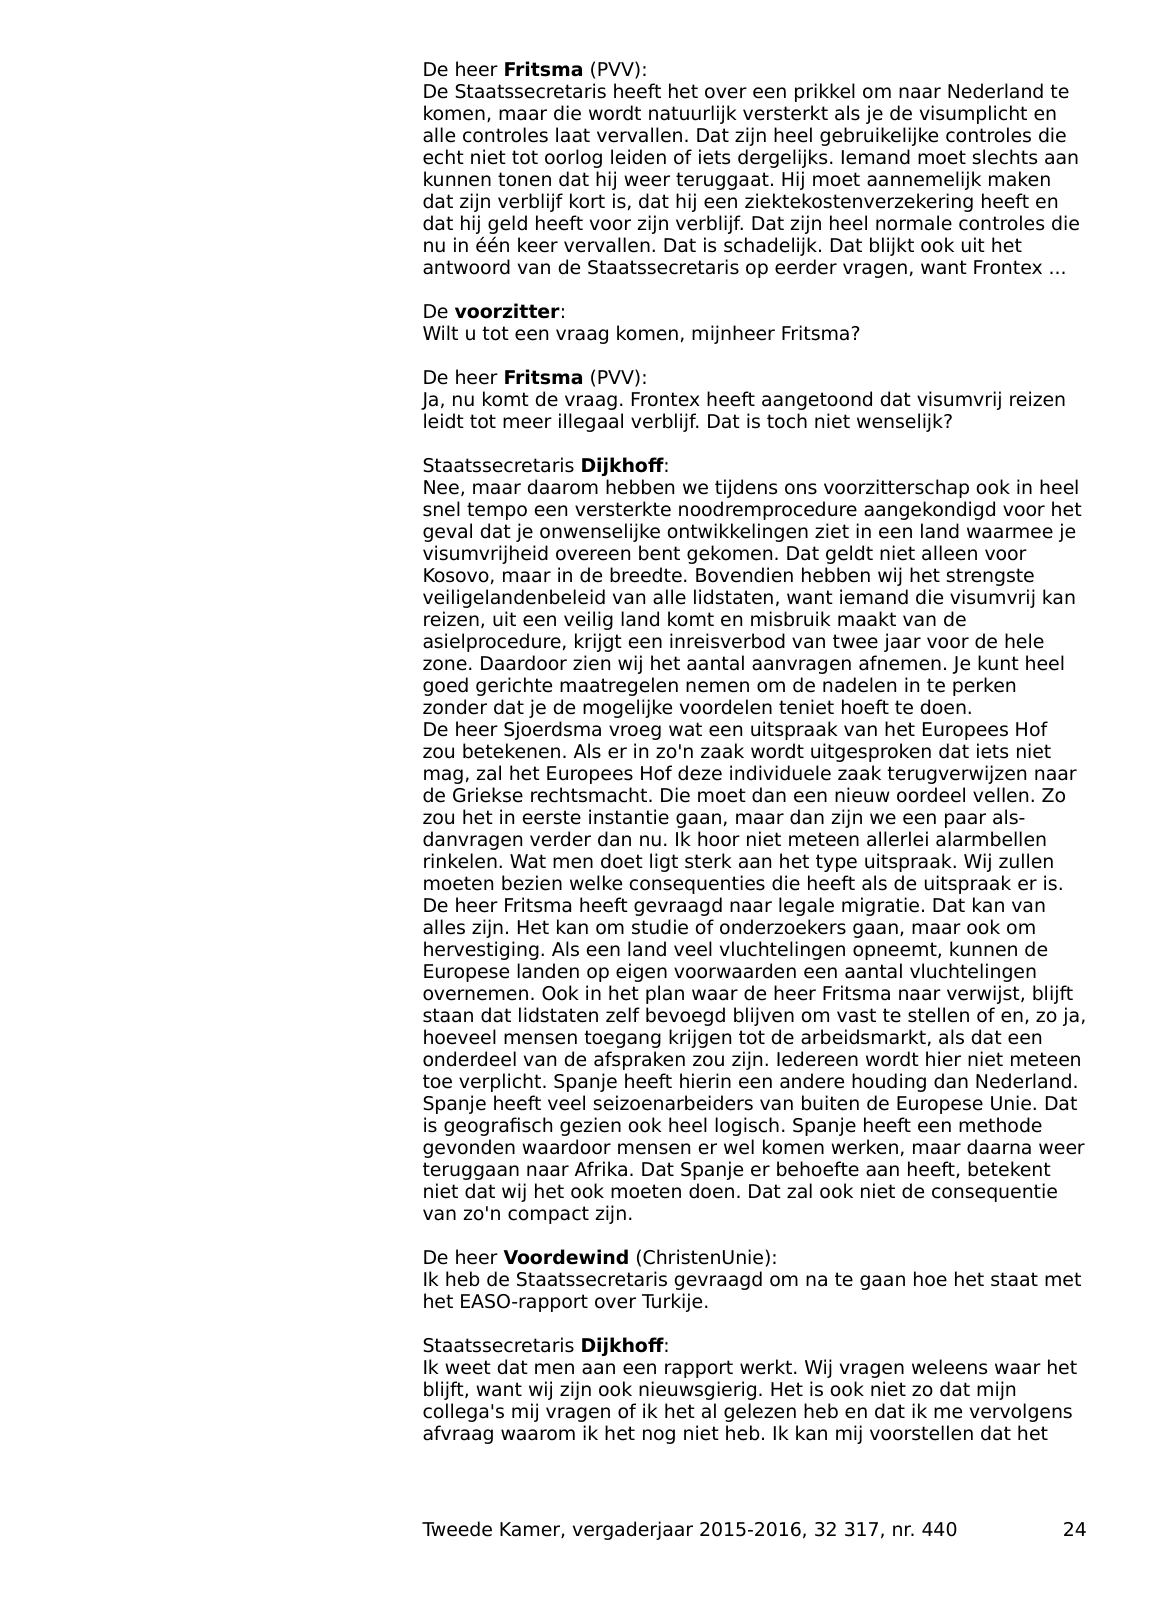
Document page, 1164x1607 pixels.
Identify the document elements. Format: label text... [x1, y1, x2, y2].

text Staatssecretaris Dijkhoff: [422, 455, 1087, 477]
text De heer Sjoerdsma vroeg wat een uitspraak van het Europees Hof zou betekenen. Als er in zo'n zaak wordt uitgesproken dat iets niet mag, zal het Europees Hof deze individuele zaak terugverwijzen naar de Griekse rechtsmacht. Die moet dan een nieuw oordeel vellen. Zo zou het in eerste instantie gaan, maar dan zijn we een paar als-danvragen verder dan nu. Ik hoor niet meteen allerlei alarmbellen rinkelen. Wat men doet ligt sterk aan het type uitspraak. Wij zullen moeten bezien welke consequenties die heeft als de uitspraak er is. [422, 719, 1087, 895]
text Ik heb de Staatssecretaris gevraagd om na te gaan hoe het staat met het EASO-rapport over Turkije. [422, 1269, 1087, 1313]
text De voorzitter: [422, 301, 1087, 323]
text De heer Voordewind (ChristenUnie): [422, 1247, 1087, 1269]
text De heer Fritsma (PVV): [422, 59, 1087, 81]
text De heer Fritsma (PVV): [422, 367, 1087, 389]
text Ja, nu komt de vraag. Frontex heeft aangetoond dat visumvrij reizen leidt tot meer illegaal verblijf. Dat is toch niet wenselijk? [422, 389, 1087, 433]
text Wilt u tot een vraag komen, mijnheer Fritsma? [422, 323, 1087, 345]
text Nee, maar daarom hebben we tijdens ons voorzitterschap ook in heel snel tempo een versterkte noodremprocedure aangekondigd voor het geval dat je onwenselijke ontwikkelingen ziet in een land waarmee je visumvrijheid overeen bent gekomen. Dat geldt niet alleen voor Kosovo, maar in de breedte. Bovendien hebben wij het strengste veiligelandenbeleid van alle lidstaten, want iemand die visumvrij kan reizen, uit een veilig land komt en misbruik maakt van de asielprocedure, krijgt een inreisverbod van twee jaar voor de hele zone. Daardoor zien wij het aantal aanvragen afnemen. Je kunt heel goed gerichte maatregelen nemen om de nadelen in te perken zonder dat je de mogelijke voordelen teniet hoeft te doen. [422, 477, 1087, 719]
text Ik weet dat men aan een rapport werkt. Wij vragen weleens waar het blijft, want wij zijn ook nieuwsgierig. Het is ook niet zo dat mijn collega's mij vragen of ik het al gelezen heb en dat ik me vervolgens afvraag waarom ik het nog niet heb. Ik kan mij voorstellen dat het [422, 1357, 1087, 1445]
text De heer Fritsma heeft gevraagd naar legale migratie. Dat kan van alles zijn. Het kan om studie of onderzoekers gaan, maar ook om hervestiging. Als een land veel vluchtelingen opneemt, kunnen de Europese landen op eigen voorwaarden een aantal vluchtelingen overnemen. Ook in het plan waar de heer Fritsma naar verwijst, blijft staan dat lidstaten zelf bevoegd blijven om vast te stellen of en, zo ja, hoeveel mensen toegang krijgen tot de arbeidsmarkt, als dat een onderdeel van de afspraken zou zijn. Iedereen wordt hier niet meteen toe verplicht. Spanje heeft hierin een andere houding dan Nederland. Spanje heeft veel seizoenarbeiders van buiten de Europese Unie. Dat is geografisch gezien ook heel logisch. Spanje heeft een methode gevonden waardoor mensen er wel komen werken, maar daarna weer teruggaan naar Afrika. Dat Spanje er behoefte aan heeft, betekent niet dat wij het ook moeten doen. Dat zal ook niet de consequentie van zo'n compact zijn. [422, 895, 1087, 1224]
text Staatssecretaris Dijkhoff: [422, 1335, 1087, 1357]
text De Staatssecretaris heeft het over een prikkel om naar Nederland te komen, maar die wordt natuurlijk versterkt als je de visumplicht en alle controles laat vervallen. Dat zijn heel gebruikelijke controles die echt niet tot oorlog leiden of iets dergelijks. Iemand moet slechts aan kunnen tonen dat hij weer teruggaat. Hij moet aannemelijk maken dat zijn verblijf kort is, dat hij een ziektekostenverzekering heeft en dat hij geld heeft voor zijn verblijf. Dat zijn heel normale controles die nu in één keer vervallen. Dat is schadelijk. Dat blijkt ook uit het antwoord van de Staatssecretaris op eerder vragen, want Frontex ... [422, 81, 1087, 279]
